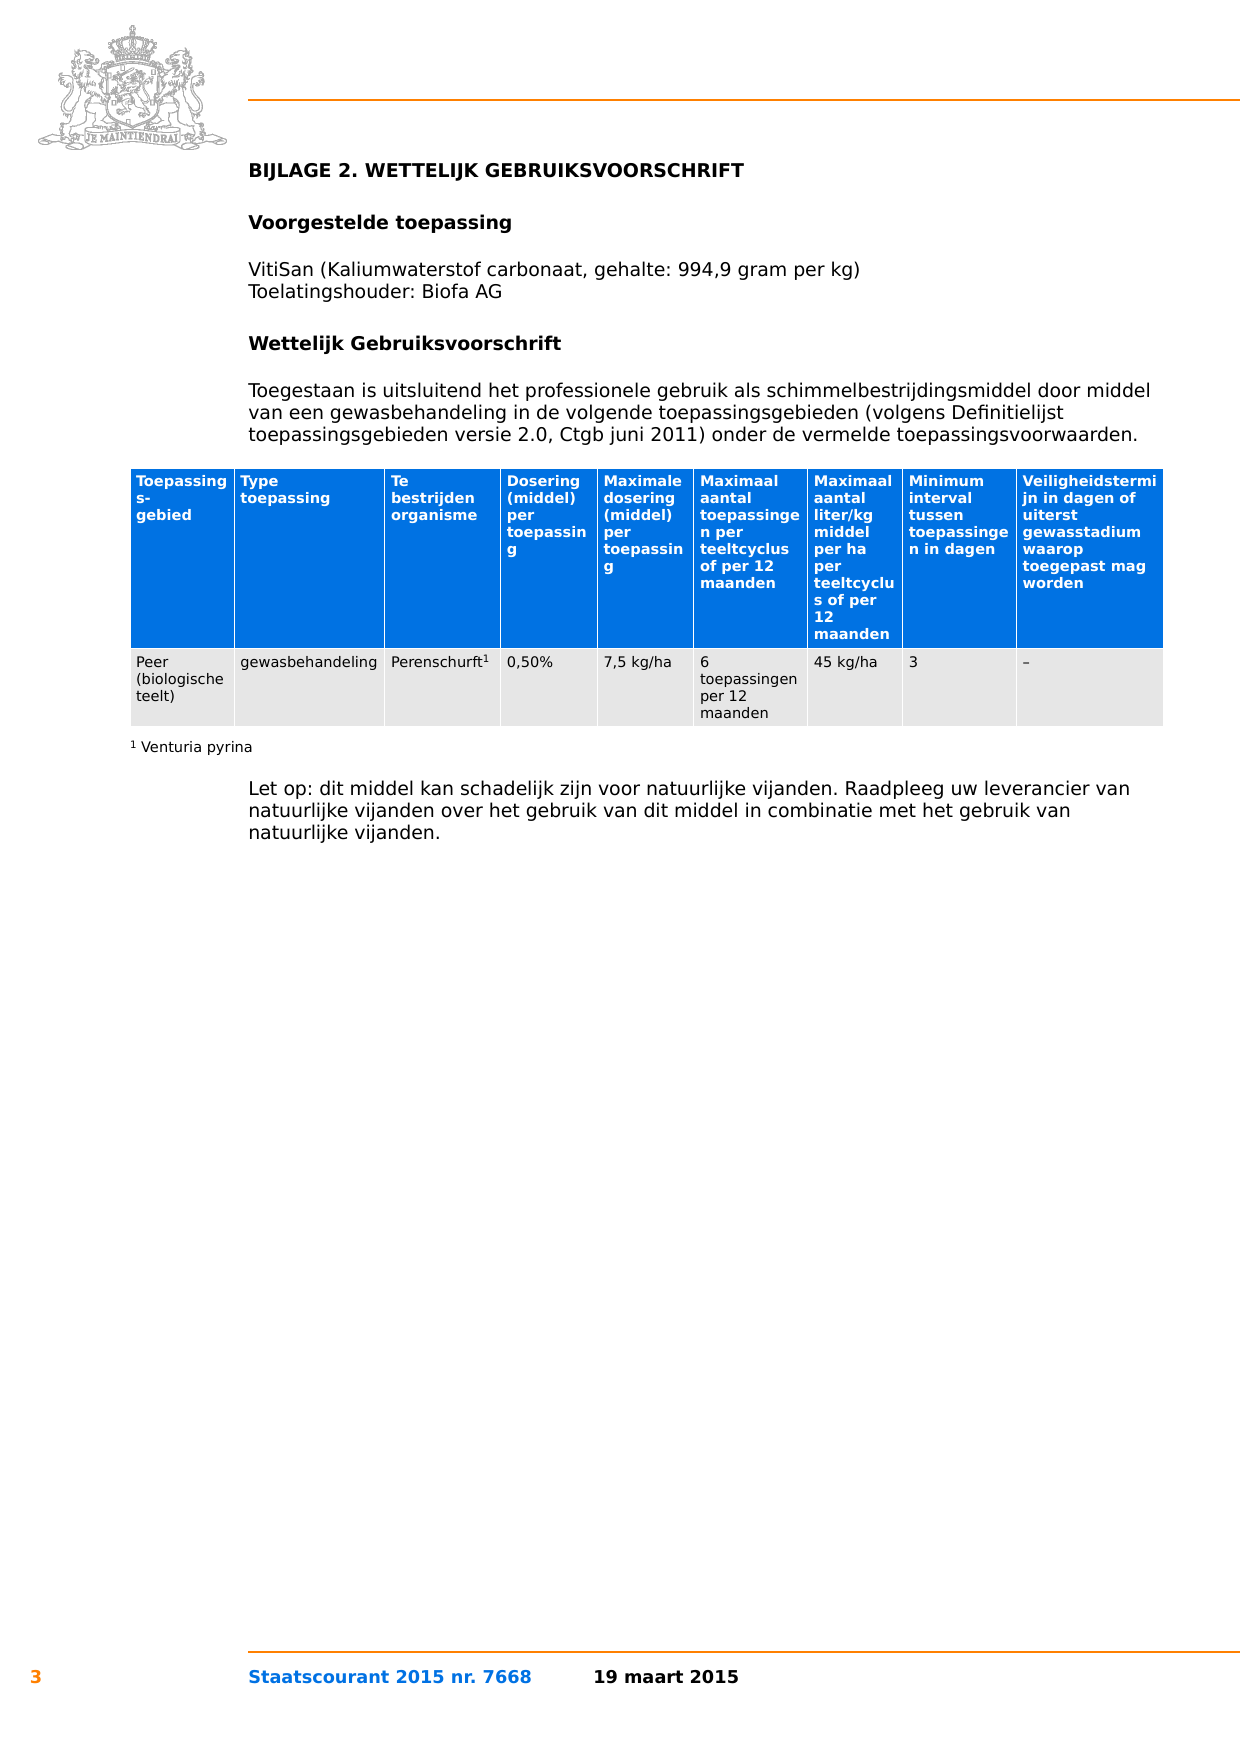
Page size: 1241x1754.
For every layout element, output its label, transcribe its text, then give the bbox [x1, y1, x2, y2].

table_cell 0,50% [501, 649, 597, 726]
table_header Veiligheidstermijn in dagen of uiterst gewasstadium waarop toegepast mag worden [1017, 469, 1163, 648]
table_header Te bestrijden organisme [385, 469, 500, 648]
text VitiSan (Kaliumwaterstof carbonaat, gehalte: 994,9 gram per kg) [248, 259, 1163, 281]
table_header Maximaal aantal liter/kg middel per ha per teeltcyclus of per 12 maanden [808, 469, 902, 648]
table_cell 45 kg/ha [808, 649, 902, 726]
table_header Toepassings- gebied [131, 469, 234, 648]
table_header Minimum interval tussen toepassingen in dagen [903, 469, 1016, 648]
table_cell Perenschurft1 [385, 649, 500, 726]
text Let op: dit middel kan schadelijk zijn voor natuurlijke vijanden. Raadpleeg uw leverancier van natuurlijke vijanden over het gebruik van dit middel in combinatie met het gebruik van natuurlijke vijanden. [248, 778, 1163, 844]
table_cell – [1017, 649, 1163, 726]
table_cell Peer (biologische teelt) [131, 649, 234, 726]
table_cell 6 toepassingen per 12 maanden [694, 649, 807, 726]
text Toegestaan is uitsluitend het professionele gebruik als schimmelbestrijdingsmiddel door middel van een gewasbehandeling in de volgende toepassingsgebieden (volgens Definitielijst toepassingsgebieden versie 2.0, Ctgb juni 2011) onder de vermelde toepassingsvoorwaarden. [248, 380, 1163, 446]
subtitle BIJLAGE 2. WETTELIJK GEBRUIKSVOORSCHRIFT [248, 160, 1163, 182]
table_cell gewasbehandeling [235, 649, 384, 726]
table_header Type toepassing [235, 469, 384, 648]
table_cell 1 Venturia pyrina [130, 727, 1163, 756]
table_cell 7,5 kg/ha [598, 649, 693, 726]
subtitle Voorgestelde toepassing [248, 212, 1163, 234]
table_header Maximale dosering (middel) per toepassing [598, 469, 693, 648]
table_header Dosering (middel) per toepassing [501, 469, 597, 648]
subtitle Wettelijk Gebruiksvoorschrift [248, 333, 1163, 355]
table_cell 3 [903, 649, 1016, 726]
picture [38, 25, 227, 150]
table_header Maximaal aantal toepassingen per teeltcyclus of per 12 maanden [694, 469, 807, 648]
text Toelatingshouder: Biofa AG [248, 281, 1163, 303]
